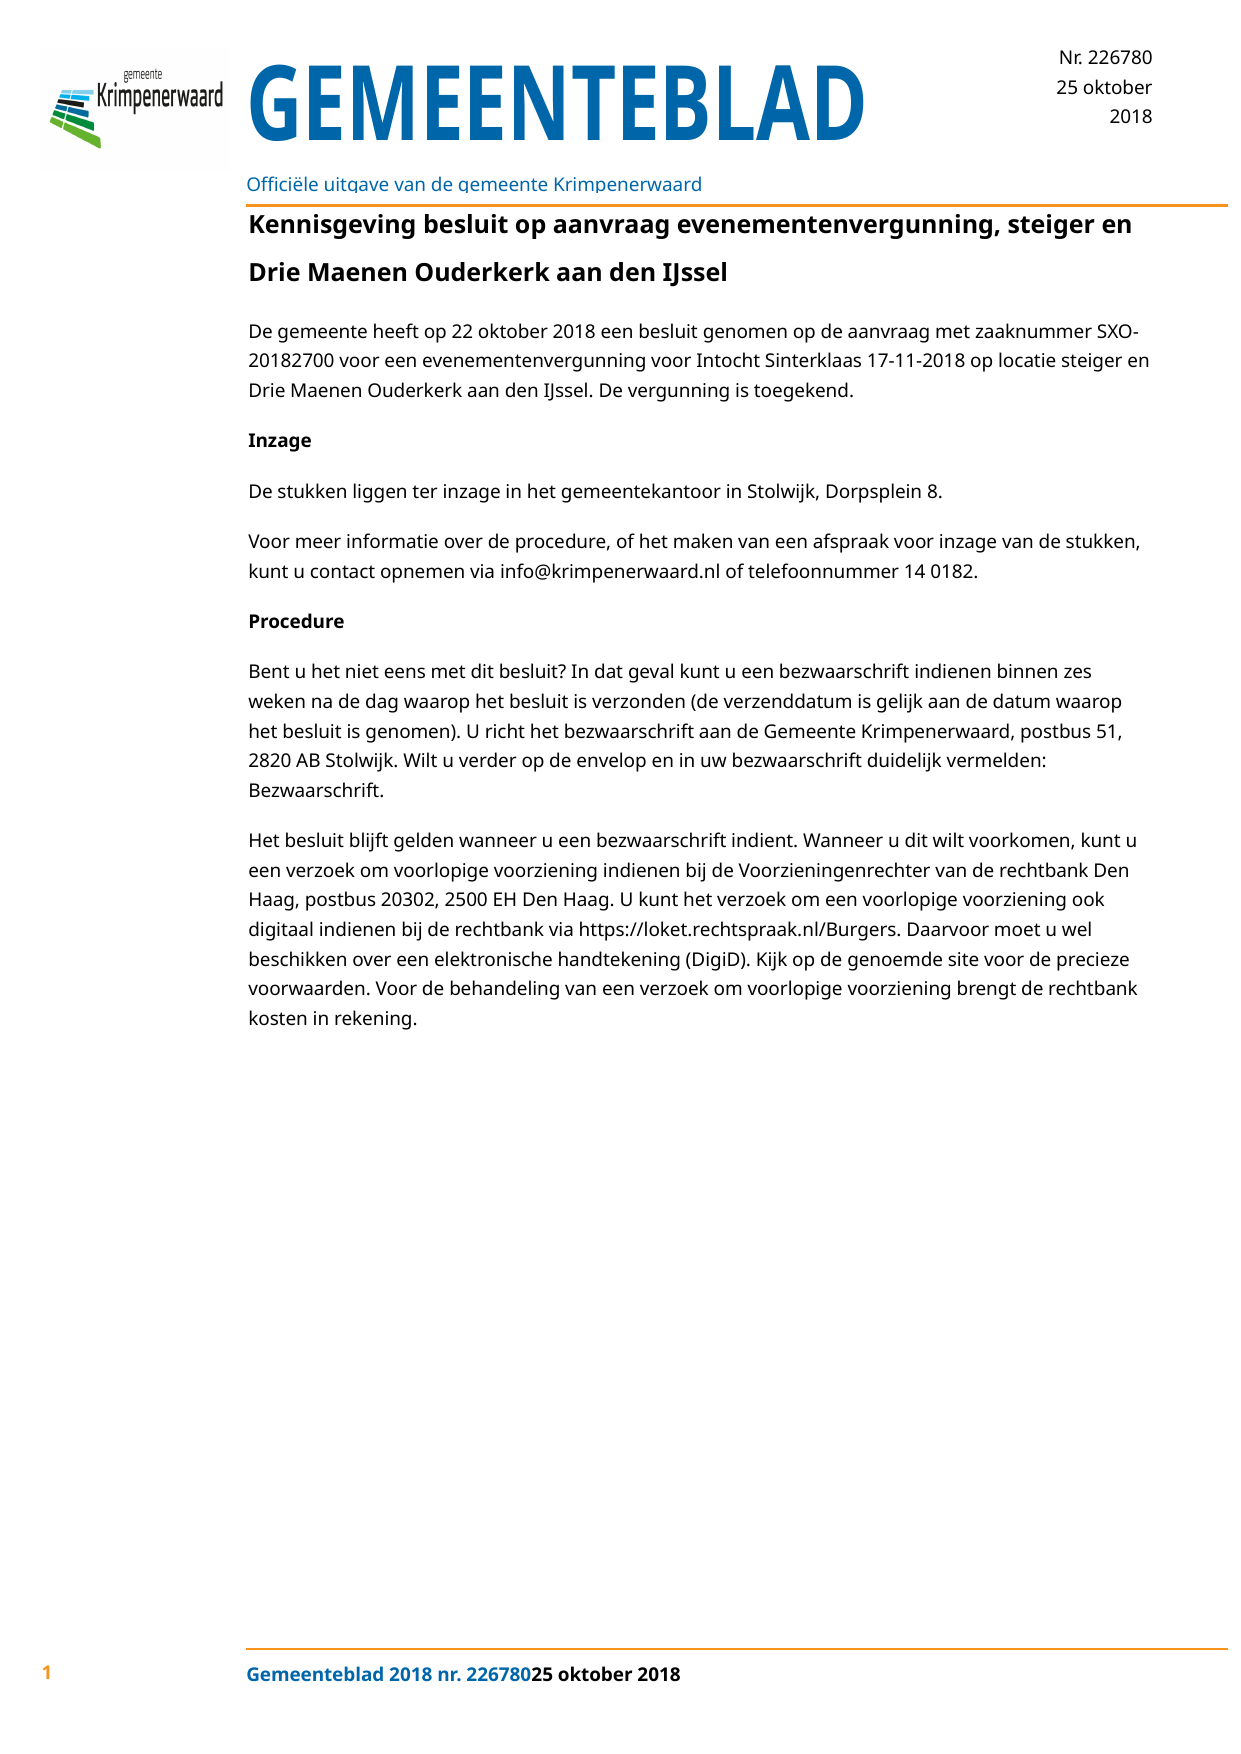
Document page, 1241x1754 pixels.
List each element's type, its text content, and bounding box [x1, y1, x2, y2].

picture [41, 47, 231, 172]
text De stukken liggen ter inzage in het gemeentekantoor in Stolwijk, Dorpsplein 8. [248, 478, 1152, 504]
text Bent u het niet eens met dit besluit? In dat geval kunt u een bezwaarschrift indienen binnen zes weken na de dag waarop het besluit is verzonden (de verzenddatum is gelijk aan de datum waarop het besluit is genomen). U richt het bezwaarschrift aan de Gemeente Krimpenerwaard, postbus 51, 2820 AB Stolwijk. Wilt u verder op de envelop en in uw bezwaarschrift duidelijk vermelden: Bezwaarschrift. [248, 659, 1152, 803]
text De gemeente heeft op 22 oktober 2018 een besluit genomen op de aanvraag met zaaknummer SXO-20182700 voor een evenementenvergunning voor Intocht Sinterklaas 17-11-2018 op locatie steiger en Drie Maenen Ouderkerk aan den IJssel. De vergunning is toegekend. [248, 318, 1152, 403]
text Kennisgeving besluit op aanvraag evenementenvergunning, steiger en Drie Maenen Ouderkerk aan den IJssel [248, 207, 1152, 288]
text Inzage [248, 427, 1152, 453]
text Procedure [248, 608, 1152, 634]
text Het besluit blijft gelden wanneer u een bezwaarschrift indient. Wanneer u dit wilt voorkomen, kunt u een verzoek om voorlopige voorziening indienen bij de Voorzieningenrechter van de rechtbank Den Haag, postbus 20302, 2500 EH Den Haag. U kunt het verzoek om een voorlopige voorziening ook digitaal indienen bij de rechtbank via https://loket.rechtspraak.nl/Burgers. Daarvoor moet u wel beschikken over een elektronische handtekening (DigiD). Kijk op de genoemde site voor de precieze voorwaarden. Voor de behandeling van een verzoek om voorlopige voorziening brengt de rechtbank kosten in rekening. [248, 827, 1152, 1031]
text Voor meer informatie over de procedure, of het maken van een afspraak voor inzage van de stukken, kunt u contact opnemen via info@krimpenerwaard.nl of telefoonnummer 14 0182. [248, 528, 1152, 584]
